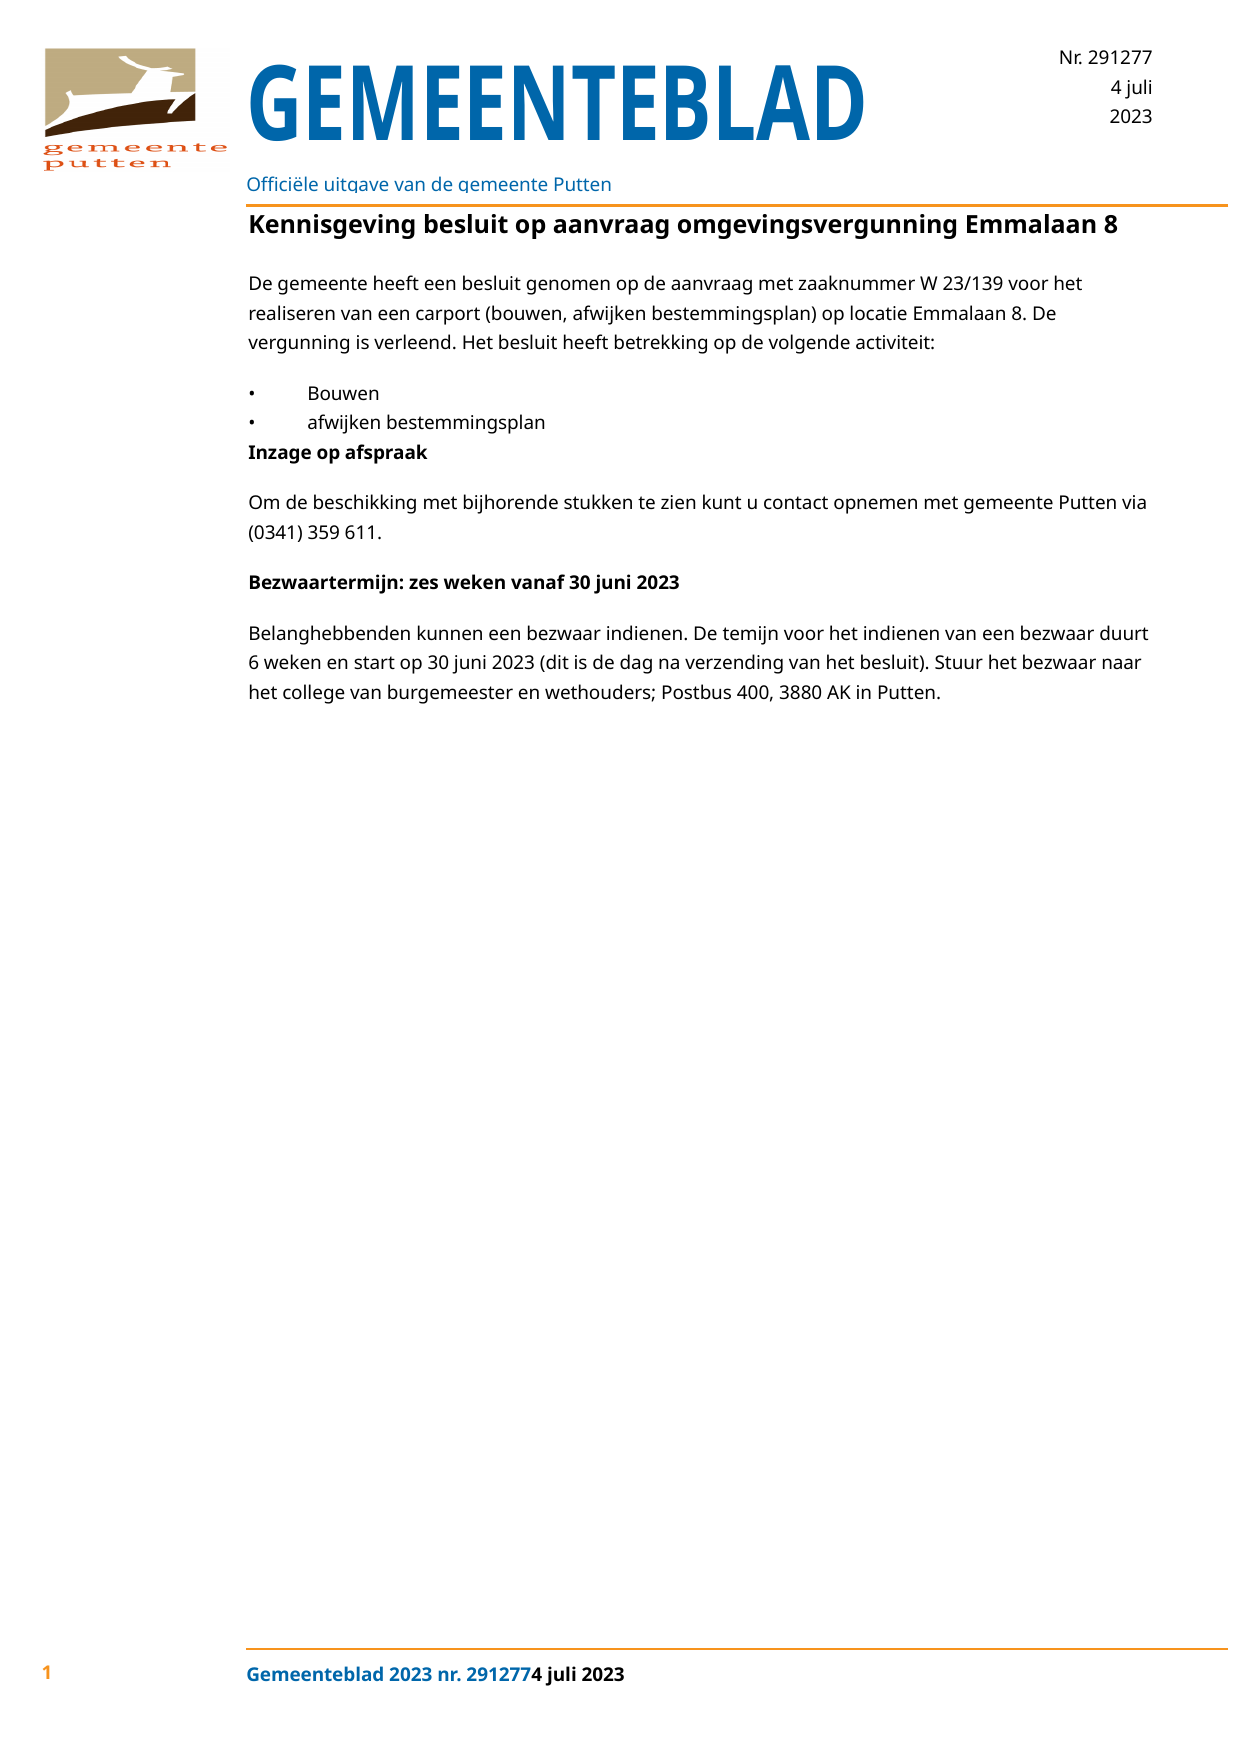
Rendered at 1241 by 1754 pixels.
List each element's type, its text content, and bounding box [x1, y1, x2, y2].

text Om de beschikking met bijhorende stukken te zien kunt u contact opnemen met gemeente Putten via (0341) 359 611. [248, 489, 1152, 545]
text Belanghebbenden kunnen een bezwaar indienen. De temijn voor het indienen van een bezwaar duurt 6 weken en start op 30 juni 2023 (dit is de dag na verzending van het besluit). Stuur het bezwaar naar het college van burgemeester en wethouders; Postbus 400, 3880 AK in Putten. [248, 620, 1152, 705]
picture [41, 47, 231, 172]
list Bouwen [248, 380, 1152, 406]
text Bezwaartermijn: zes weken vanaf 30 juni 2023 [248, 569, 1152, 595]
text Kennisgeving besluit op aanvraag omgevingsvergunning Emmalaan 8 [248, 207, 1152, 241]
text Inzage op afspraak [248, 439, 1152, 465]
list afwijken bestemmingsplan [248, 409, 1152, 435]
text De gemeente heeft een besluit genomen op de aanvraag met zaaknummer W 23/139 voor het realiseren van een carport (bouwen, afwijken bestemmingsplan) op locatie Emmalaan 8. De vergunning is verleend. Het besluit heeft betrekking op de volgende activiteit: [248, 270, 1152, 355]
